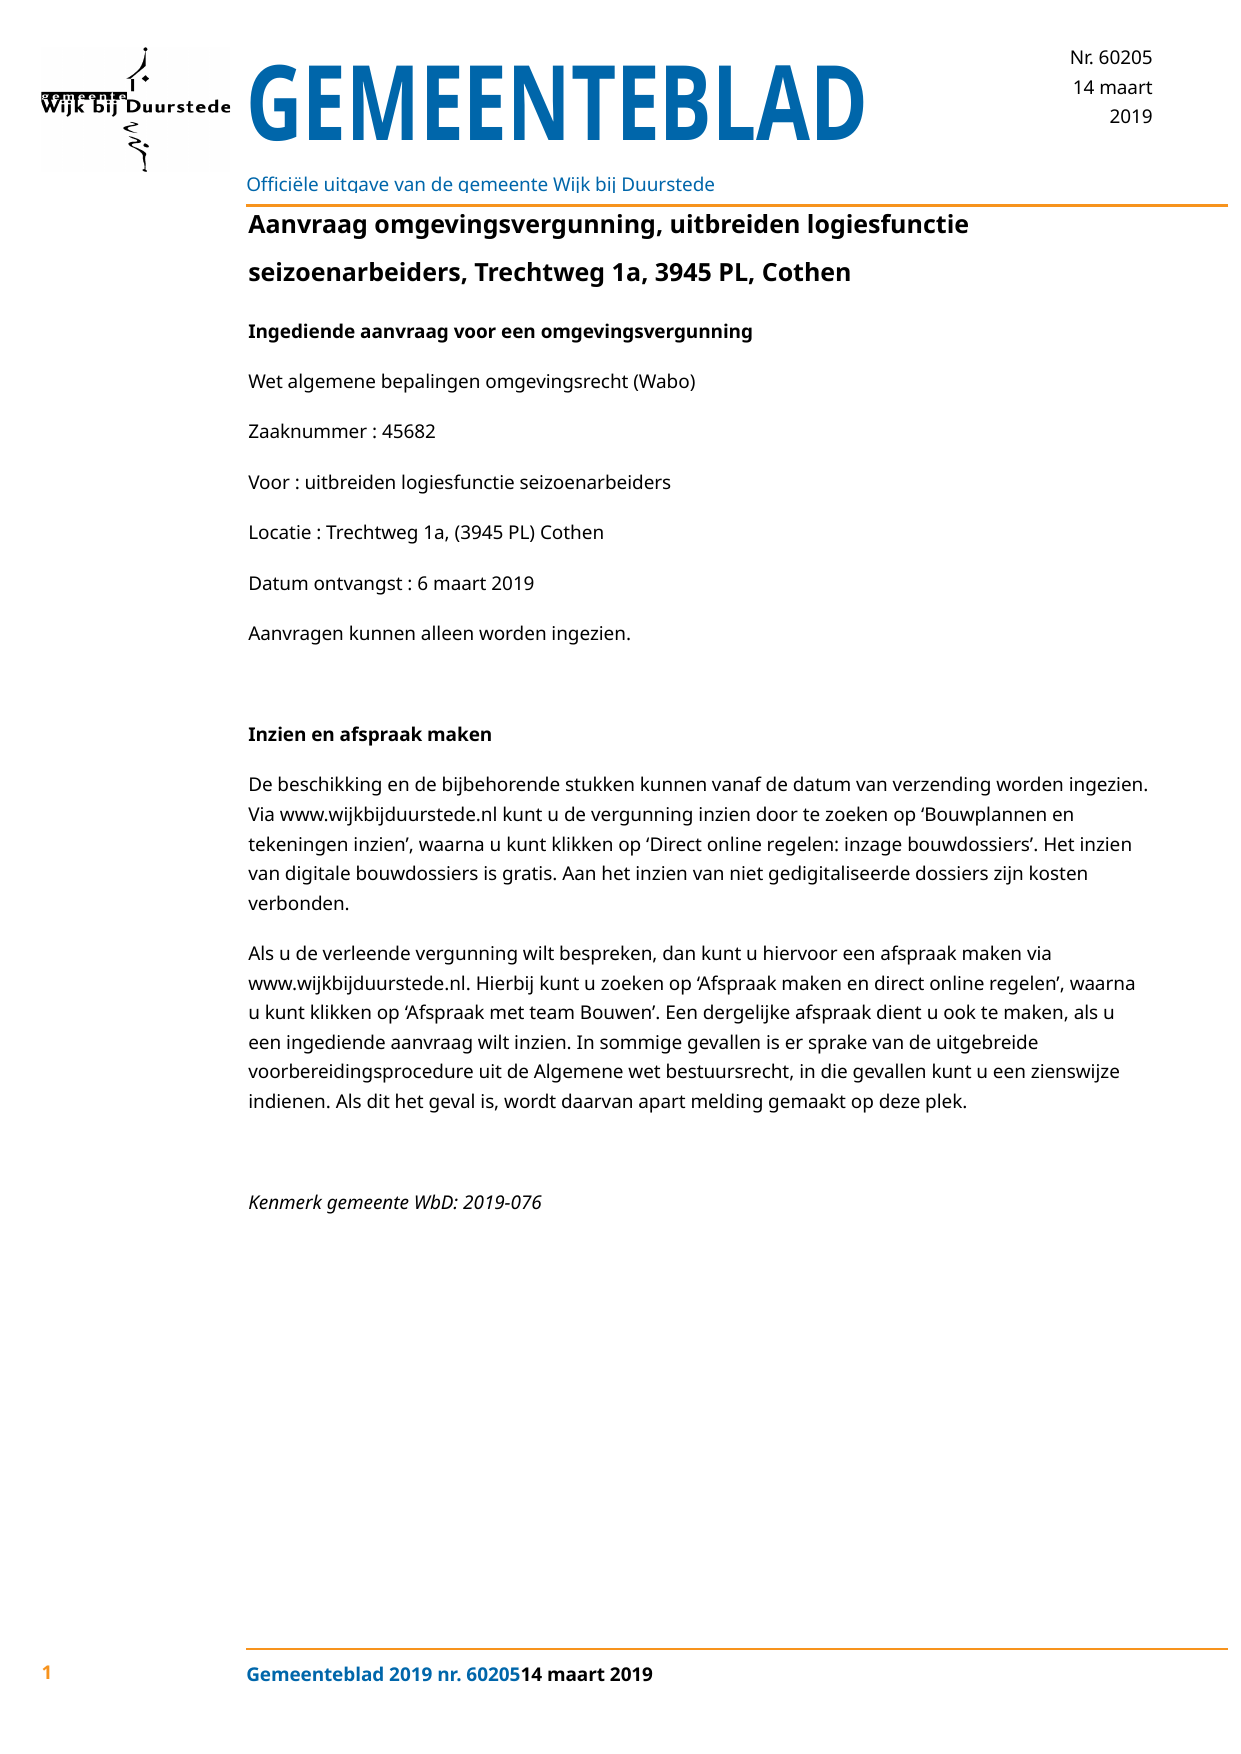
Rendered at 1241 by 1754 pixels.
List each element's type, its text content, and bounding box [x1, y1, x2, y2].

text De beschikking en de bijbehorende stukken kunnen vanaf de datum van verzending worden ingezien. Via www.wijkbijduurstede.nl kunt u de vergunning inzien door te zoeken op ‘Bouwplannen en tekeningen inzien’, waarna u kunt klikken op ‘Direct online regelen: inzage bouwdossiers’. Het inzien van digitale bouwdossiers is gratis. Aan het inzien van niet gedigitaliseerde dossiers zijn kosten verbonden. [248, 772, 1152, 916]
text Locatie : Trechtweg 1a, (3945 PL) Cothen [248, 519, 1152, 545]
text Datum ontvangst : 6 maart 2019 [248, 570, 1152, 596]
text Inzien en afspraak maken [248, 721, 1152, 747]
text Ingediende aanvraag voor een omgevingsvergunning [248, 318, 1152, 344]
text Voor : uitbreiden logiesfunctie seizoenarbeiders [248, 469, 1152, 495]
text Als u de verleende vergunning wilt bespreken, dan kunt u hiervoor een afspraak maken via www.wijkbijduurstede.nl. Hierbij kunt u zoeken op ‘Afspraak maken en direct online regelen’, waarna u kunt klikken op ‘Afspraak met team Bouwen’. Een dergelijke afspraak dient u ook te maken, als u een ingediende aanvraag wilt inzien. In sommige gevallen is er sprake van de uitgebreide voorbereidingsprocedure uit de Algemene wet bestuursrecht, in die gevallen kunt u een zienswijze indienen. Als dit het geval is, wordt daarvan apart melding gemaakt op deze plek. [248, 940, 1152, 1114]
picture [41, 47, 231, 172]
text Wet algemene bepalingen omgevingsrecht (Wabo) [248, 368, 1152, 394]
text Aanvragen kunnen alleen worden ingezien. [248, 620, 1152, 646]
text Aanvraag omgevingsvergunning, uitbreiden logiesfunctie seizoenarbeiders, Trechtweg 1a, 3945 PL, Cothen [248, 207, 1152, 288]
text Kenmerk gemeente WbD: 2019-076 [248, 1189, 1152, 1215]
text Zaaknummer : 45682 [248, 419, 1152, 444]
